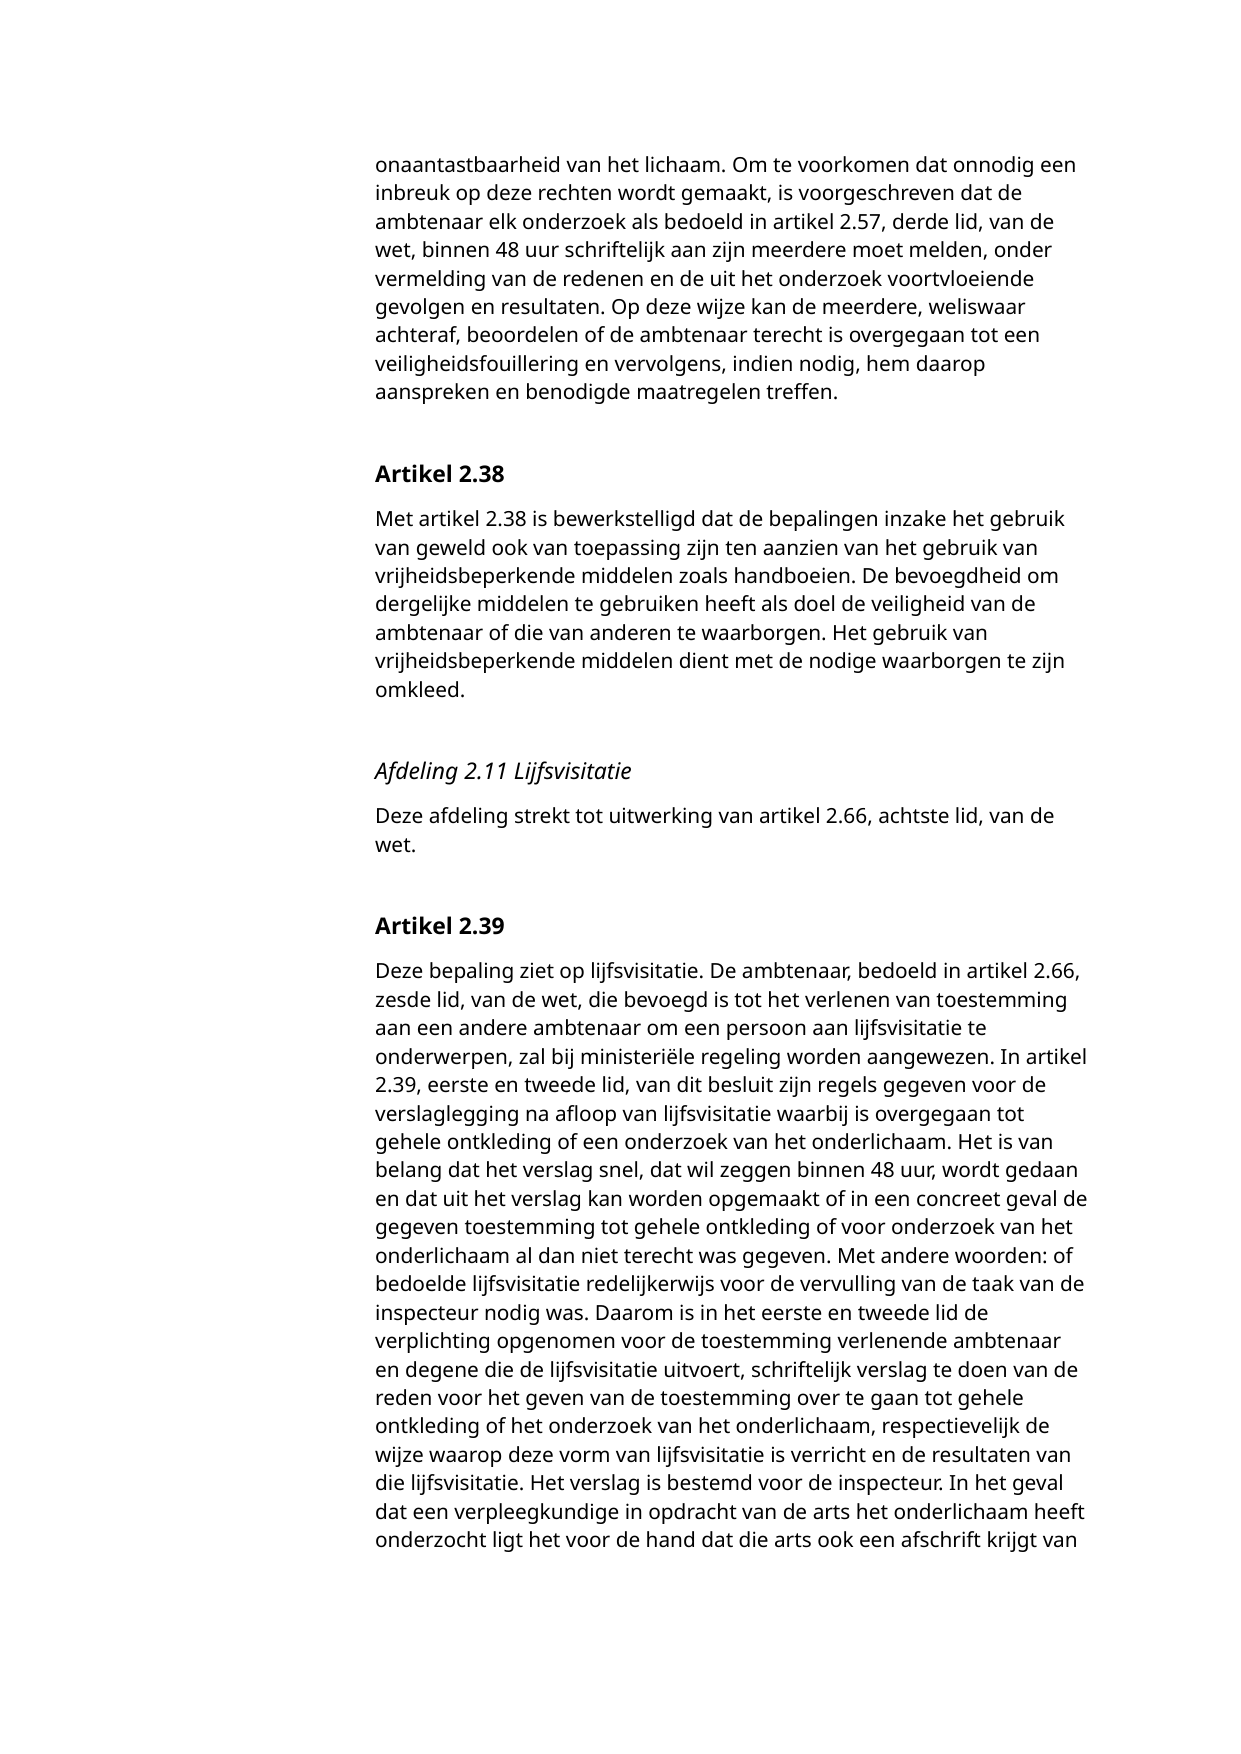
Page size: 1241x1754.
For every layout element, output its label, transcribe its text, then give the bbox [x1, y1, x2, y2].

text Met artikel 2.38 is bewerkstelligd dat de bepalingen inzake het gebruik van geweld ook van toepassing zijn ten aanzien van het gebruik van vrijheidsbeperkende middelen zoals handboeien. De bevoegdheid om dergelijke middelen te gebruiken heeft als doel de veiligheid van de ambtenaar of die van anderen te waarborgen. Het gebruik van vrijheidsbeperkende middelen dient met de nodige waarborgen te zijn omkleed. [375, 504, 1090, 703]
subtitle Afdeling 2.11 Lijfsvisitatie [375, 755, 1090, 786]
subtitle Artikel 2.38 [375, 458, 1090, 489]
text Deze afdeling strekt tot uitwerking van artikel 2.66, achtste lid, van de wet. [375, 801, 1090, 858]
text Deze bepaling ziet op lijfsvisitatie. De ambtenaar, bedoeld in artikel 2.66, zesde lid, van de wet, die bevoegd is tot het verlenen van toestemming aan een andere ambtenaar om een persoon aan lijfsvisitatie te onderwerpen, zal bij ministeriële regeling worden aangewezen. In artikel 2.39, eerste en tweede lid, van dit besluit zijn regels gegeven voor de verslaglegging na afloop van lijfsvisitatie waarbij is overgegaan tot gehele ontkleding of een onderzoek van het onderlichaam. Het is van belang dat het verslag snel, dat wil zeggen binnen 48 uur, wordt gedaan en dat uit het verslag kan worden opgemaakt of in een concreet geval de gegeven toestemming tot gehele ontkleding of voor onderzoek van het onderlichaam al dan niet terecht was gegeven. Met andere woorden: of bedoelde lijfsvisitatie redelijkerwijs voor de vervulling van de taak van de inspecteur nodig was. Daarom is in het eerste en tweede lid de verplichting opgenomen voor de toestemming verlenende ambtenaar en degene die de lijfsvisitatie uitvoert, schriftelijk verslag te doen van de reden voor het geven van de toestemming over te gaan tot gehele ontkleding of het onderzoek van het onderlichaam, respectievelijk de wijze waarop deze vorm van lijfsvisitatie is verricht en de resultaten van die lijfsvisitatie. Het verslag is bestemd voor de inspecteur. In het geval dat een verpleegkundige in opdracht van de arts het onderlichaam heeft onderzocht ligt het voor de hand dat die arts ook een afschrift krijgt van [375, 957, 1090, 1554]
text onaantastbaarheid van het lichaam. Om te voorkomen dat onnodig een inbreuk op deze rechten wordt gemaakt, is voorgeschreven dat de ambtenaar elk onderzoek als bedoeld in artikel 2.57, derde lid, van de wet, binnen 48 uur schriftelijk aan zijn meerdere moet melden, onder vermelding van de redenen en de uit het onderzoek voortvloeiende gevolgen en resultaten. Op deze wijze kan de meerdere, weliswaar achteraf, beoordelen of de ambtenaar terecht is overgegaan tot een veiligheidsfouillering en vervolgens, indien nodig, hem daarop aanspreken en benodigde maatregelen treffen. [375, 150, 1090, 406]
subtitle Artikel 2.39 [375, 910, 1090, 942]
